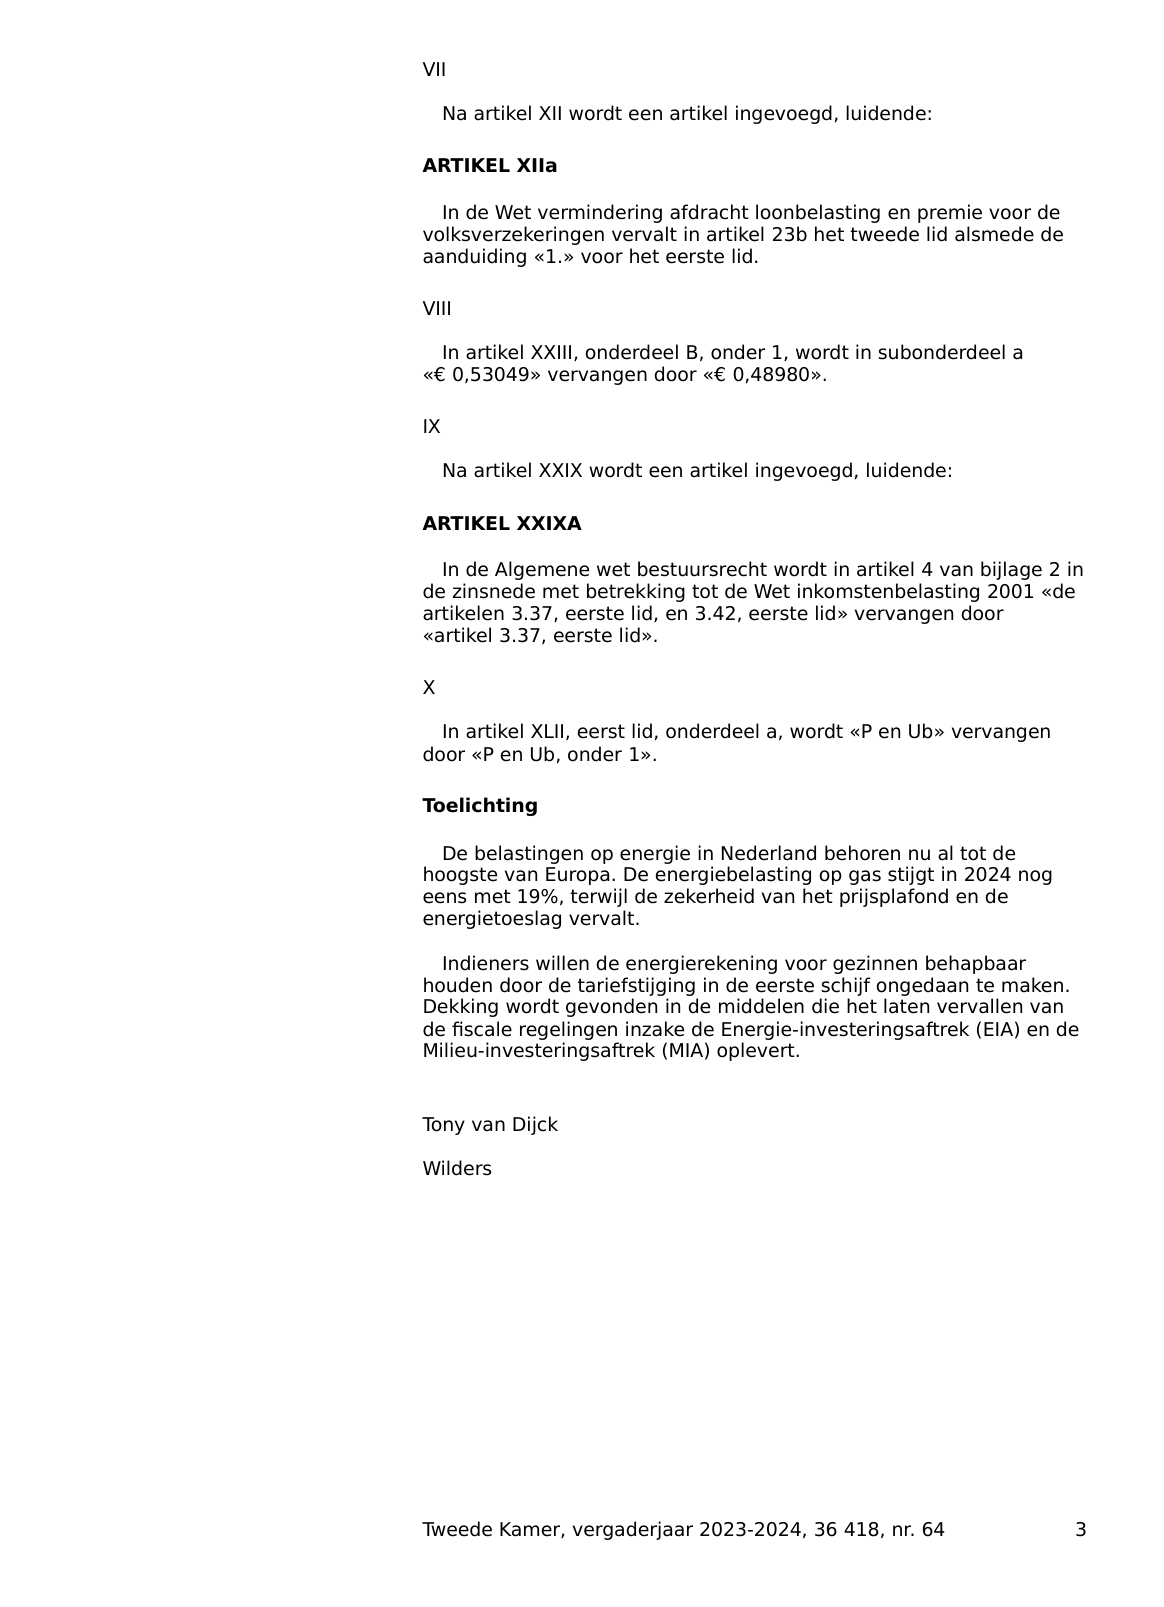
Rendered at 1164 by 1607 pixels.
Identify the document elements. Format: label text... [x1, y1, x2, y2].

subtitle ARTIKEL XXIXA [422, 512, 1087, 534]
subtitle VIII [422, 298, 1087, 320]
text Na artikel XII wordt een artikel ingevoegd, luidende: [422, 103, 1087, 125]
text In de Algemene wet bestuursrecht wordt in artikel 4 van bijlage 2 in de zinsnede met betrekking tot de Wet inkomstenbelasting 2001 «de artikelen 3.37, eerste lid, en 3.42, eerste lid» vervangen door «artikel 3.37, eerste lid». [422, 559, 1087, 647]
subtitle VII [422, 59, 1087, 81]
text Indieners willen de energierekening voor gezinnen behapbaar houden door de tariefstijging in de eerste schijf ongedaan te maken. Dekking wordt gevonden in de middelen die het laten vervallen van de fiscale regelingen inzake de Energie-investeringsaftrek (EIA) en de Milieu-investeringsaftrek (MIA) oplevert. [422, 952, 1087, 1062]
text In de Wet vermindering afdracht loonbelasting en premie voor de volksverzekeringen vervalt in artikel 23b het tweede lid alsmede de aanduiding «1.» voor het eerste lid. [422, 202, 1087, 268]
subtitle X [422, 677, 1087, 699]
subtitle Toelichting [422, 795, 1087, 817]
text In artikel XLII, eerst lid, onderdeel a, wordt «P en Ub» vervangen door «P en Ub, onder 1». [422, 721, 1087, 765]
text In artikel XXIII, onderdeel B, onder 1, wordt in subonderdeel a «€ 0,53049» vervangen door «€ 0,48980». [422, 342, 1087, 386]
subtitle IX [422, 416, 1087, 438]
text Tony van Dijck Wilders [422, 1092, 1087, 1180]
subtitle ARTIKEL XIIa [422, 155, 1087, 177]
text De belastingen op energie in Nederland behoren nu al tot de hoogste van Europa. De energiebelasting op gas stijgt in 2024 nog eens met 19%, terwijl de zekerheid van het prijsplafond en de energietoeslag vervalt. [422, 842, 1087, 930]
text Na artikel XXIX wordt een artikel ingevoegd, luidende: [422, 460, 1087, 482]
